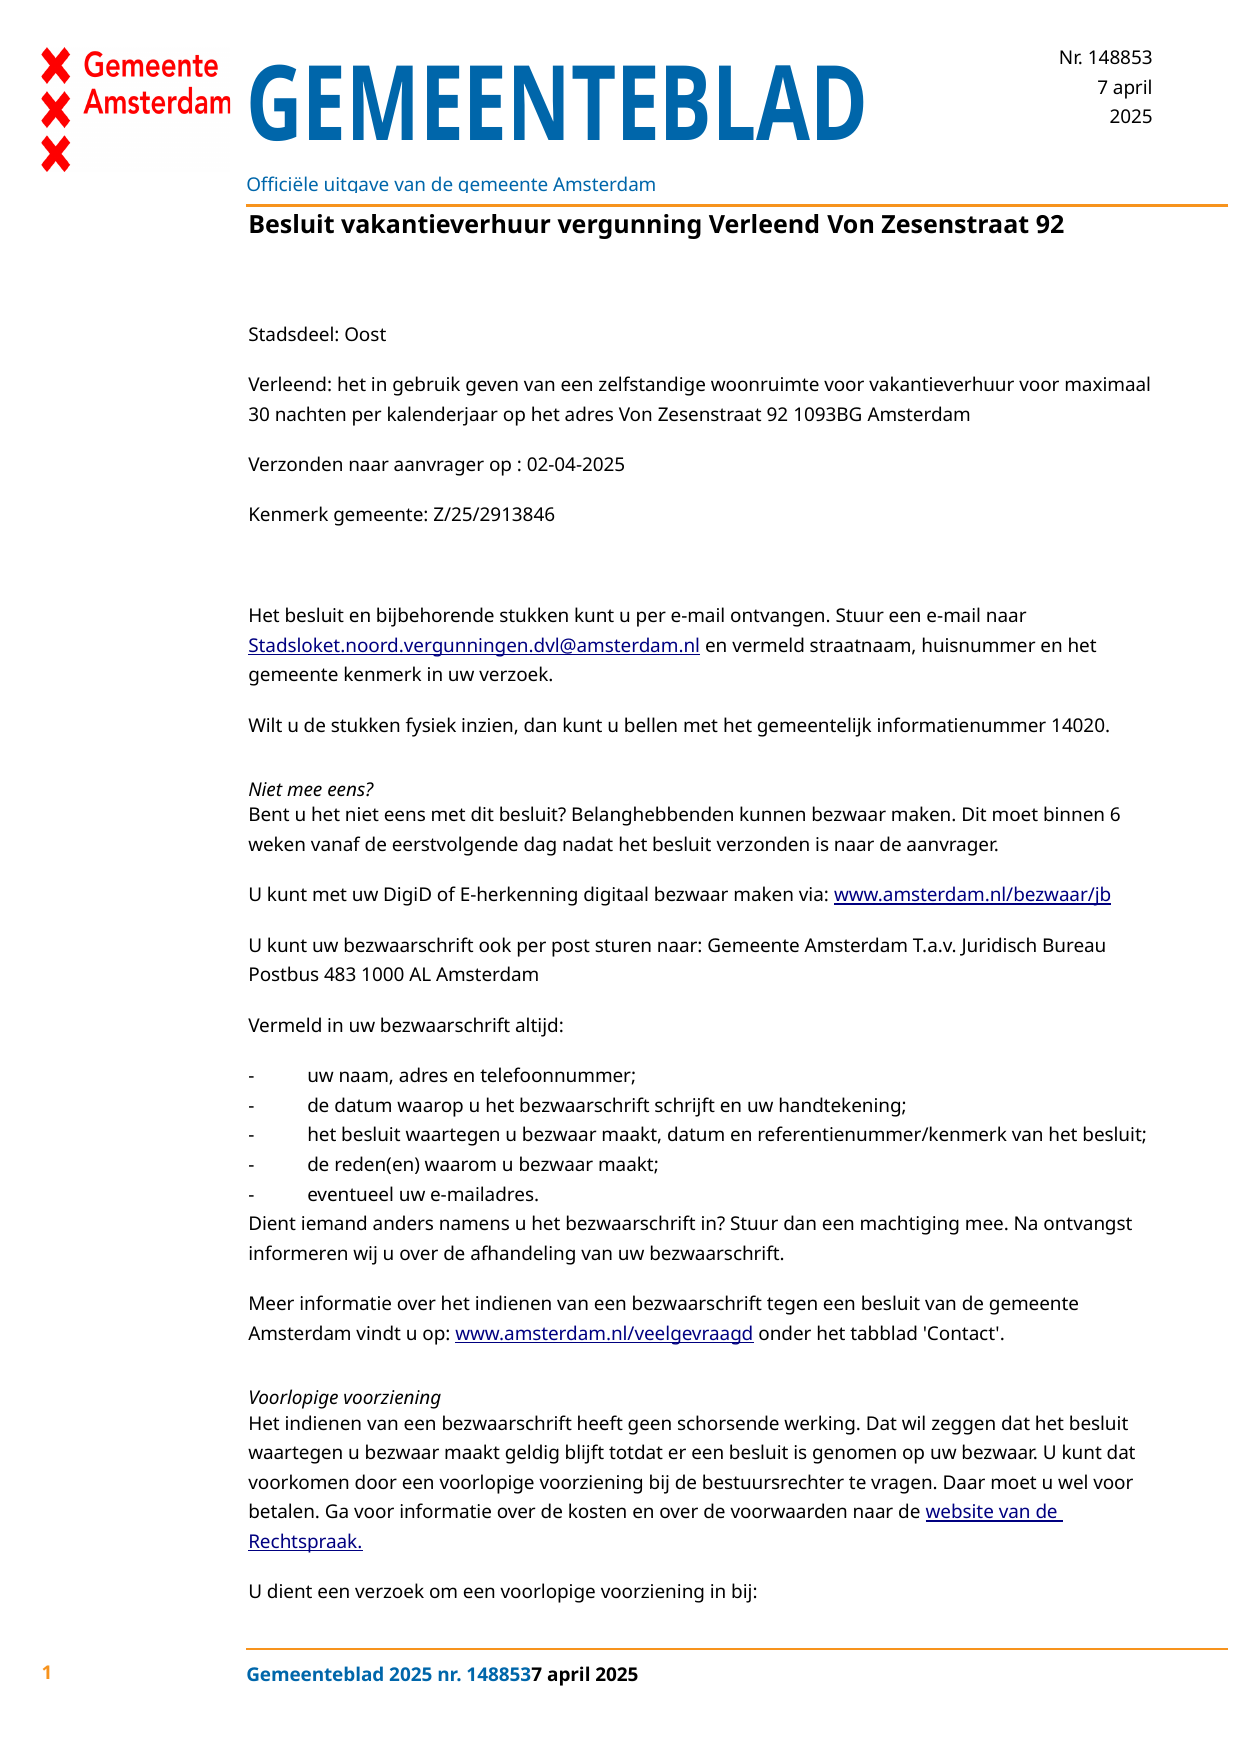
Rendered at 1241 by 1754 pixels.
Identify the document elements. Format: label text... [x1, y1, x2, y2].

picture [41, 47, 231, 172]
text Besluit vakantieverhuur vergunning Verleend Von Zesenstraat 92 [248, 207, 1152, 241]
text Voorlopige voorziening [248, 1384, 1152, 1410]
text Meer informatie over het indienen van een bezwaarschrift tegen een besluit van de gemeente Amsterdam vindt u op: www.amsterdam.nl/veelgevraagd onder het tabblad 'Contact'. [248, 1290, 1152, 1346]
list uw naam, adres en telefoonnummer; [248, 1062, 1152, 1088]
text Dient iemand anders namens u het bezwaarschrift in? Stuur dan een machtiging mee. Na ontvangst informeren wij u over de afhandeling van uw bezwaarschrift. [248, 1210, 1152, 1266]
list het besluit waartegen u bezwaar maakt, datum en referentienummer/kenmerk van het besluit; [248, 1122, 1152, 1147]
text Stadsdeel: Oost [248, 321, 1152, 346]
list de reden(en) waarom u bezwaar maakt; [248, 1151, 1152, 1177]
text Kenmerk gemeente: Z/25/2913846 [248, 502, 1152, 527]
list eventueel uw e-mailadres. [248, 1181, 1152, 1207]
list de datum waarop u het bezwaarschrift schrijft en uw handtekening; [248, 1092, 1152, 1118]
text U dient een verzoek om een voorlopige voorziening in bij: [248, 1578, 1152, 1604]
text Bent u het niet eens met dit besluit? Belanghebbenden kunnen bezwaar maken. Dit moet binnen 6 weken vanaf de eerstvolgende dag nadat het besluit verzonden is naar de aanvrager. [248, 802, 1152, 857]
text Het indienen van een bezwaarschrift heeft geen schorsende werking. Dat wil zeggen dat het besluit waartegen u bezwaar maakt geldig blijft totdat er een besluit is genomen op uw bezwaar. U kunt dat voorkomen door een voorlopige voorziening bij de bestuursrechter te vragen. Daar moet u wel voor betalen. Ga voor informatie over de kosten en over de voorwaarden naar de website van de Rechtspraak. [248, 1410, 1152, 1554]
text Wilt u de stukken fysiek inzien, dan kunt u bellen met het gemeentelijk informatienummer 14020. [248, 712, 1152, 738]
text Verleend: het in gebruik geven van een zelfstandige woonruimte voor vakantieverhuur voor maximaal 30 nachten per kalenderjaar op het adres Von Zesenstraat 92 1093BG Amsterdam [248, 371, 1152, 426]
text U kunt uw bezwaarschrift ook per post sturen naar: Gemeente Amsterdam T.a.v. Juridisch Bureau Postbus 483 1000 AL Amsterdam [248, 932, 1152, 987]
text Niet mee eens? [248, 776, 1152, 802]
text Vermeld in uw bezwaarschrift altijd: [248, 1012, 1152, 1038]
text Het besluit en bijbehorende stukken kunt u per e-mail ontvangen. Stuur een e-mail naar Stadsloket.noord.vergunningen.dvl@amsterdam.nl en vermeld straatnaam, huisnummer en het gemeente kenmerk in uw verzoek. [248, 602, 1152, 687]
text Verzonden naar aanvrager op : 02-04-2025 [248, 451, 1152, 477]
text U kunt met uw DigiD of E-herkenning digitaal bezwaar maken via: www.amsterdam.nl/bezwaar/jb [248, 882, 1152, 907]
